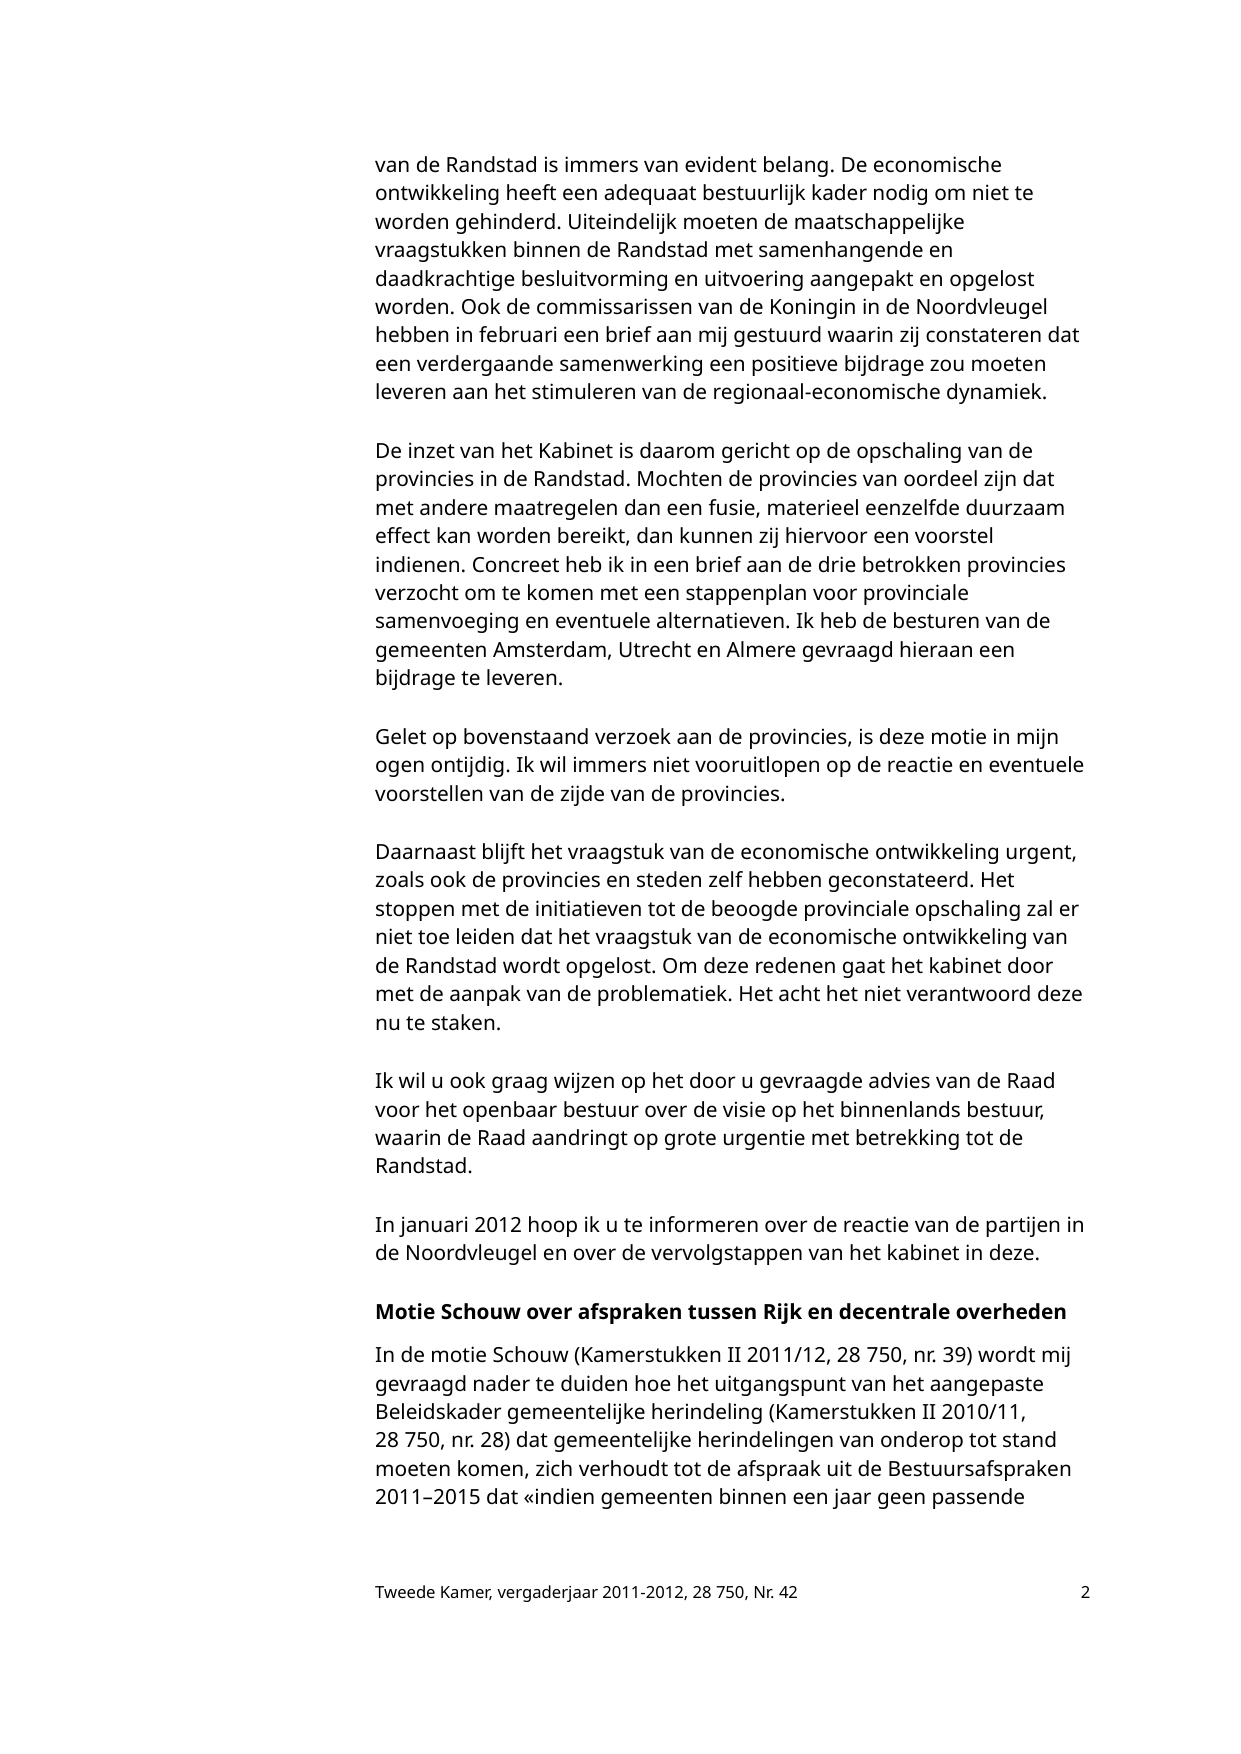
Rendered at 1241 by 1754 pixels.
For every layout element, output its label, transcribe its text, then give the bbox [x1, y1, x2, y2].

text In de motie Schouw (Kamerstukken II 2011/12, 28 750, nr. 39) wordt mij gevraagd nader te duiden hoe het uitgangspunt van het aangepaste Beleidskader gemeentelijke herindeling (Kamerstukken II 2010/11, 28 750, nr. 28) dat gemeentelijke herindelingen van onderop tot stand moeten komen, zich verhoudt tot de afspraak uit de Bestuursafspraken 2011–2015 dat «indien gemeenten binnen een jaar geen passende [375, 1340, 1090, 1511]
text Motie Schouw over afspraken tussen Rijk en decentrale overheden [375, 1297, 1090, 1325]
text De inzet van het Kabinet is daarom gericht op de opschaling van de provincies in de Randstad. Mochten de provincies van oordeel zijn dat met andere maatregelen dan een fusie, materieel eenzelfde duurzaam effect kan worden bereikt, dan kunnen zij hiervoor een voorstel indienen. Concreet heb ik in een brief aan de drie betrokken provincies verzocht om te komen met een stappenplan voor provinciale samenvoeging en eventuele alternatieven. Ik heb de besturen van de gemeenten Amsterdam, Utrecht en Almere gevraagd hieraan een bijdrage te leveren. [375, 436, 1090, 692]
text Ik wil u ook graag wijzen op het door u gevraagde advies van de Raad voor het openbaar bestuur over de visie op het binnenlands bestuur, waarin de Raad aandringt op grote urgentie met betrekking tot de Randstad. [375, 1066, 1090, 1180]
text Gelet op bovenstaand verzoek aan de provincies, is deze motie in mijn ogen ontijdig. Ik wil immers niet vooruitlopen op de reactie en eventuele voorstellen van de zijde van de provincies. [375, 722, 1090, 807]
text van de Randstad is immers van evident belang. De economische ontwikkeling heeft een adequaat bestuurlijk kader nodig om niet te worden gehinderd. Uiteindelijk moeten de maatschappelijke vraagstukken binnen de Randstad met samenhangende en daadkrachtige besluitvorming en uitvoering aangepakt en opgelost worden. Ook de commissarissen van de Koningin in de Noordvleugel hebben in februari een brief aan mij gestuurd waarin zij constateren dat een verdergaande samenwerking een positieve bijdrage zou moeten leveren aan het stimuleren van de regionaal-economische dynamiek. [375, 150, 1090, 406]
text Daarnaast blijft het vraagstuk van de economische ontwikkeling urgent, zoals ook de provincies en steden zelf hebben geconstateerd. Het stoppen met de initiatieven tot de beoogde provinciale opschaling zal er niet toe leiden dat het vraagstuk van de economische ontwikkeling van de Randstad wordt opgelost. Om deze redenen gaat het kabinet door met de aanpak van de problematiek. Het acht het niet verantwoord deze nu te staken. [375, 837, 1090, 1036]
text In januari 2012 hoop ik u te informeren over de reactie van de partijen in de Noordvleugel en over de vervolgstappen van het kabinet in deze. [375, 1210, 1090, 1267]
